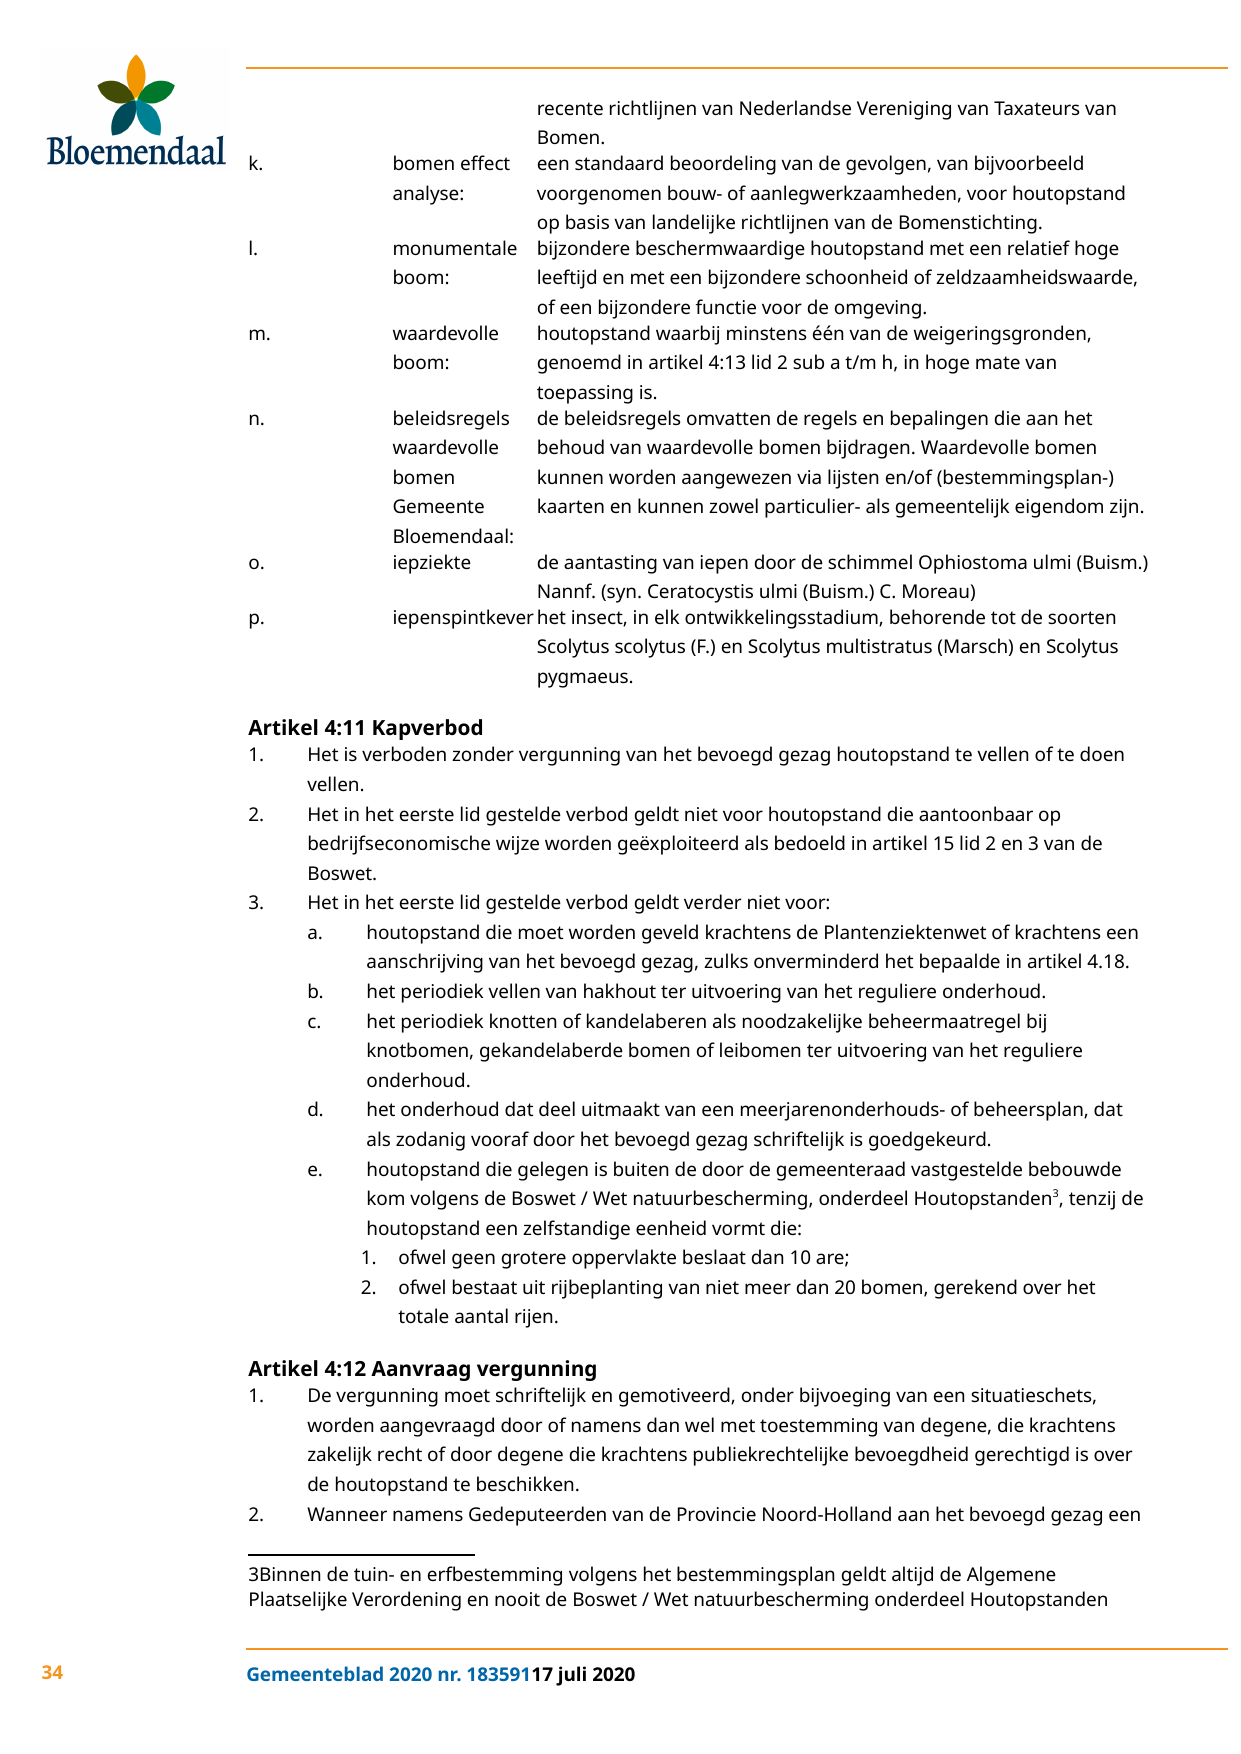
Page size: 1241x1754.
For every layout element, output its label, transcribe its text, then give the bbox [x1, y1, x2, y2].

table_cell het insect, in elk ontwikkelingsstadium, behorende tot de soorten Scolytus scolytus (F.) en Scolytus multistratus (Marsch) en Scolytus pygmaeus. [537, 604, 1152, 689]
table_cell een standaard beoordeling van de gevolgen, van bijvoorbeeld voorgenomen bouw- of aanlegwerkzaamheden, voor houtopstand op basis van landelijke richtlijnen van de Bomenstichting. [537, 150, 1152, 235]
table_cell iepenspintkever [392, 604, 537, 689]
list Binnen de tuin- en erfbestemming volgens het bestemmingsplan geldt altijd de Algemene Plaatselijke Verordening en nooit de Boswet / Wet natuurbescherming onderdeel Houtopstanden [248, 1561, 1152, 1612]
list Het in het eerste lid gestelde verbod geldt verder niet voor: [248, 889, 1152, 915]
table_cell n. [248, 405, 392, 549]
table_cell p. [248, 604, 392, 689]
text Artikel 4:11 Kapverbod [248, 713, 1152, 742]
table_cell m. [248, 320, 392, 405]
list het periodiek vellen van hakhout ter uitvoering van het reguliere onderhoud. [307, 978, 1152, 1004]
list Wanneer namens Gedeputeerden van de Provincie Noord-Holland aan het bevoegd gezag een [248, 1501, 1152, 1527]
list De vergunning moet schriftelijk en gemotiveerd, onder bijvoeging van een situatieschets, worden aangevraagd door of namens dan wel met toestemming van degene, die krachtens zakelijk recht of door degene die krachtens publiekrechtelijke bevoegdheid gerechtigd is over de houtopstand te beschikken. [248, 1382, 1152, 1497]
table_cell monumentale boom: [392, 235, 537, 320]
table_cell recente richtlijnen van Nederlandse Vereniging van Taxateurs van Bomen. [537, 95, 1152, 150]
list het periodiek knotten of kandelaberen als noodzakelijke beheermaatregel bij knotbomen, gekandelaberde bomen of leibomen ter uitvoering van het reguliere onderhoud. [307, 1008, 1152, 1093]
table_cell bijzondere beschermwaardige houtopstand met een relatief hoge leeftijd en met een bijzondere schoonheid of zeldzaamheidswaarde, of een bijzondere functie voor de omgeving. [537, 235, 1152, 320]
table_cell houtopstand waarbij minstens één van de weigeringsgronden, genoemd in artikel 4:13 lid 2 sub a t/m h, in hoge mate van toepassing is. [537, 320, 1152, 405]
table_cell beleidsregels waardevolle bomen Gemeente Bloemendaal: [392, 405, 537, 549]
table_cell [248, 95, 392, 150]
table_cell de beleidsregels omvatten de regels en bepalingen die aan het behoud van waardevolle bomen bijdragen. Waardevolle bomen kunnen worden aangewezen via lijsten en/of (bestemmingsplan-) kaarten en kunnen zowel particulier- als gemeentelijk eigendom zijn. [537, 405, 1152, 549]
table_cell bomen effect analyse: [392, 150, 537, 235]
table_cell de aantasting van iepen door de schimmel Ophiostoma ulmi (Buism.) Nannf. (syn. Ceratocystis ulmi (Buism.) C. Moreau) [537, 549, 1152, 604]
table_cell l. [248, 235, 392, 320]
table_cell waardevolle boom: [392, 320, 537, 405]
list houtopstand die moet worden geveld krachtens de Plantenziektenwet of krachtens een aanschrijving van het bevoegd gezag, zulks onverminderd het bepaalde in artikel 4.18. [307, 919, 1152, 974]
list houtopstand die gelegen is buiten de door de gemeenteraad vastgestelde bebouwde kom volgens de Boswet / Wet natuurbescherming, onderdeel Houtopstanden, tenzij de houtopstand een zelfstandige eenheid vormt die: [307, 1156, 1152, 1241]
table_cell [392, 95, 537, 150]
table_cell o. [248, 549, 392, 604]
list ofwel bestaat uit rijbeplanting van niet meer dan 20 bomen, gerekend over het totale aantal rijen. [361, 1274, 1152, 1329]
list ofwel geen grotere oppervlakte beslaat dan 10 are; [361, 1244, 1152, 1270]
list Het is verboden zonder vergunning van het bevoegd gezag houtopstand te vellen of te doen vellen. [248, 742, 1152, 797]
list Het in het eerste lid gestelde verbod geldt niet voor houtopstand die aantoonbaar op bedrijfseconomische wijze worden geëxploiteerd als bedoeld in artikel 15 lid 2 en 3 van de Boswet. [248, 801, 1152, 886]
table_cell iepziekte [392, 549, 537, 604]
text Artikel 4:12 Aanvraag vergunning [248, 1354, 1152, 1382]
list het onderhoud dat deel uitmaakt van een meerjarenonderhouds- of beheersplan, dat als zodanig vooraf door het bevoegd gezag schriftelijk is goedgekeurd. [307, 1097, 1152, 1152]
table_cell k. [248, 150, 392, 235]
picture [41, 47, 231, 172]
